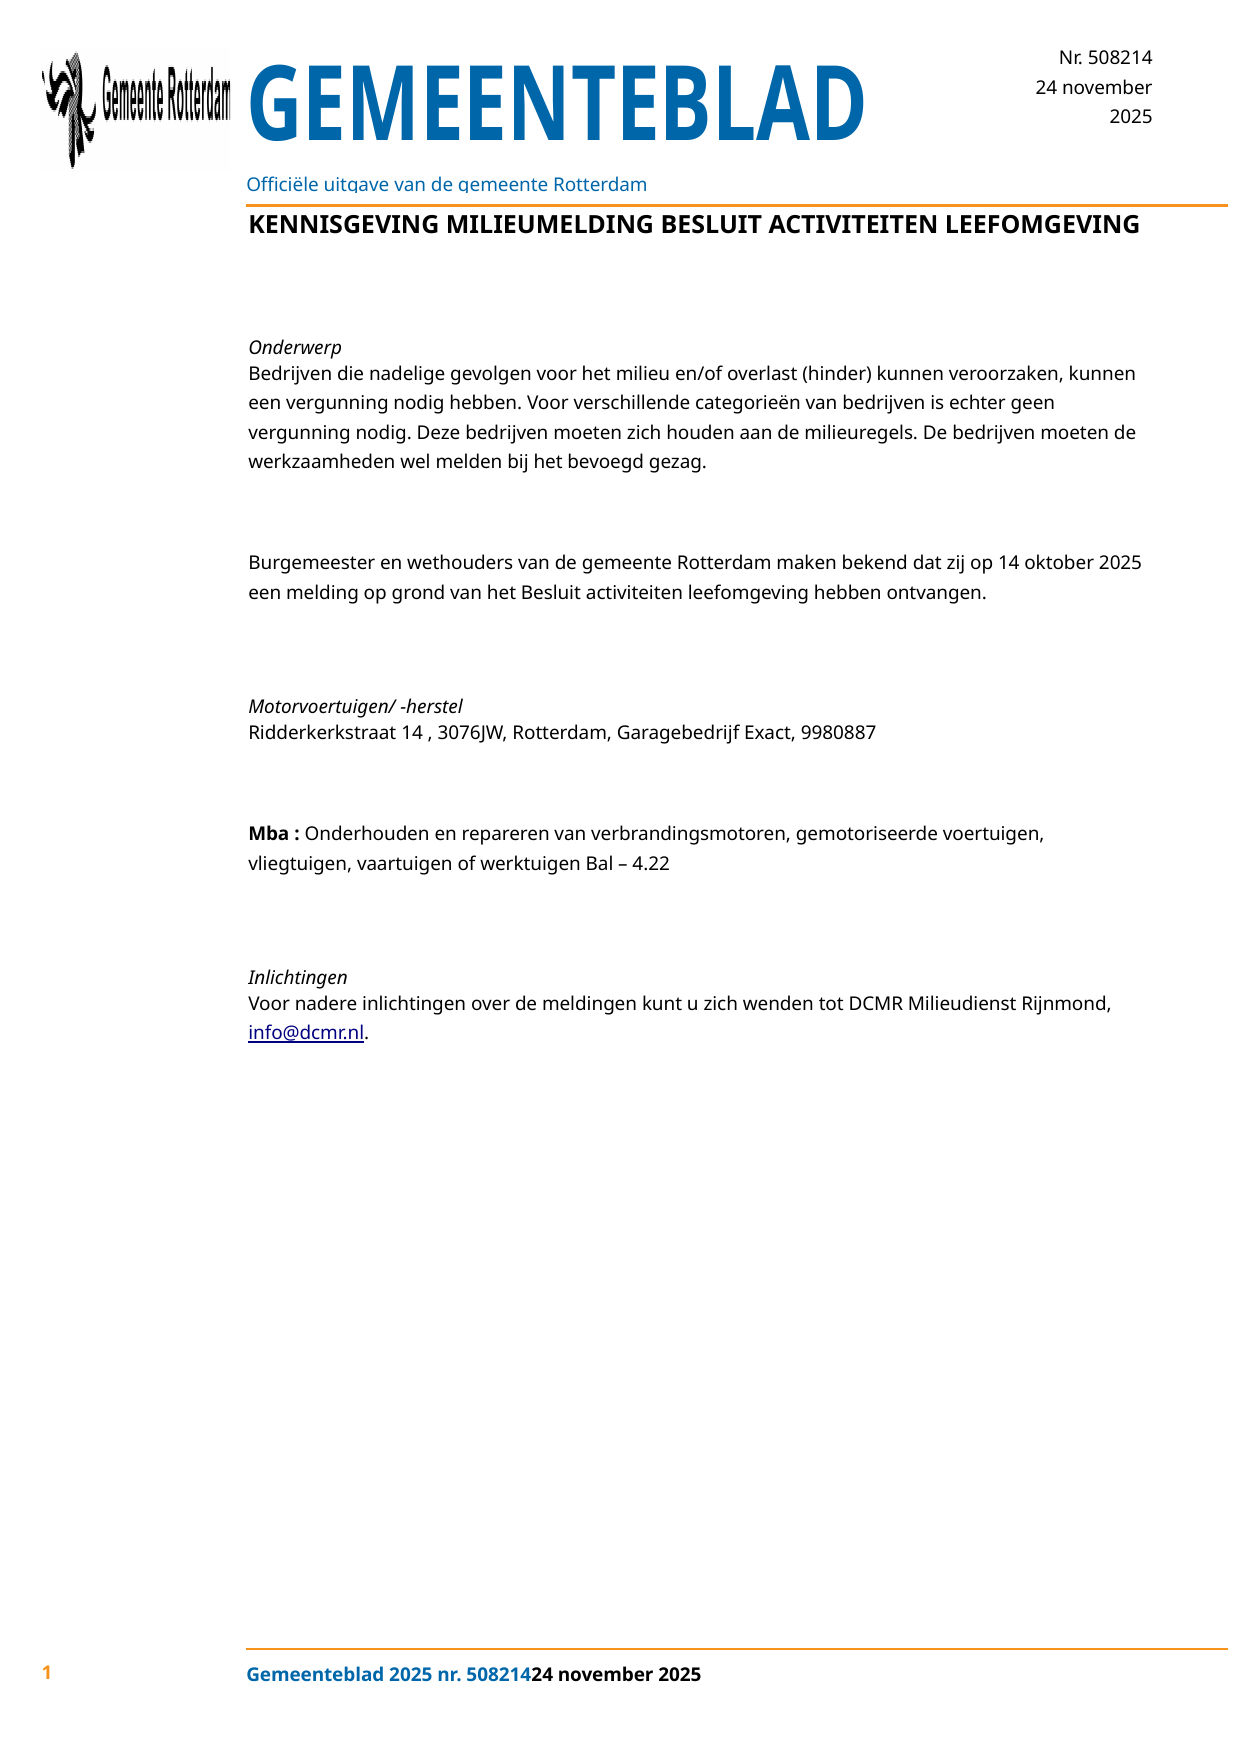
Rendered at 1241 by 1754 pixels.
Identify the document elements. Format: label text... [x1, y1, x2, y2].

text Mba : Onderhouden en repareren van verbrandingsmotoren, gemotoriseerde voertuigen, vliegtuigen, vaartuigen of werktuigen Bal – 4.22 [248, 820, 1152, 875]
text Burgemeester en wethouders van de gemeente Rotterdam maken bekend dat zij op 14 oktober 2025 een melding op grond van het Besluit activiteiten leefomgeving hebben ontvangen. [248, 549, 1152, 605]
text KENNISGEVING MILIEUMELDING BESLUIT ACTIVITEITEN LEEFOMGEVING [248, 207, 1152, 241]
text Voor nadere inlichtingen over de meldingen kunt u zich wenden tot DCMR Milieudienst Rijnmond, info@dcmr.nl. [248, 990, 1152, 1045]
picture [41, 47, 231, 172]
text Motorvoertuigen/ -herstel [248, 693, 1152, 719]
text Bedrijven die nadelige gevolgen voor het milieu en/of overlast (hinder) kunnen veroorzaken, kunnen een vergunning nodig hebben. Voor verschillende categorieën van bedrijven is echter geen vergunning nodig. Deze bedrijven moeten zich houden aan de milieuregels. De bedrijven moeten de werkzaamheden wel melden bij het bevoegd gezag. [248, 360, 1152, 474]
text Inlichtingen [248, 964, 1152, 990]
text Onderwerp [248, 334, 1152, 360]
text Ridderkerkstraat 14 , 3076JW, Rotterdam, Garagebedrijf Exact, 9980887 [248, 719, 1152, 745]
